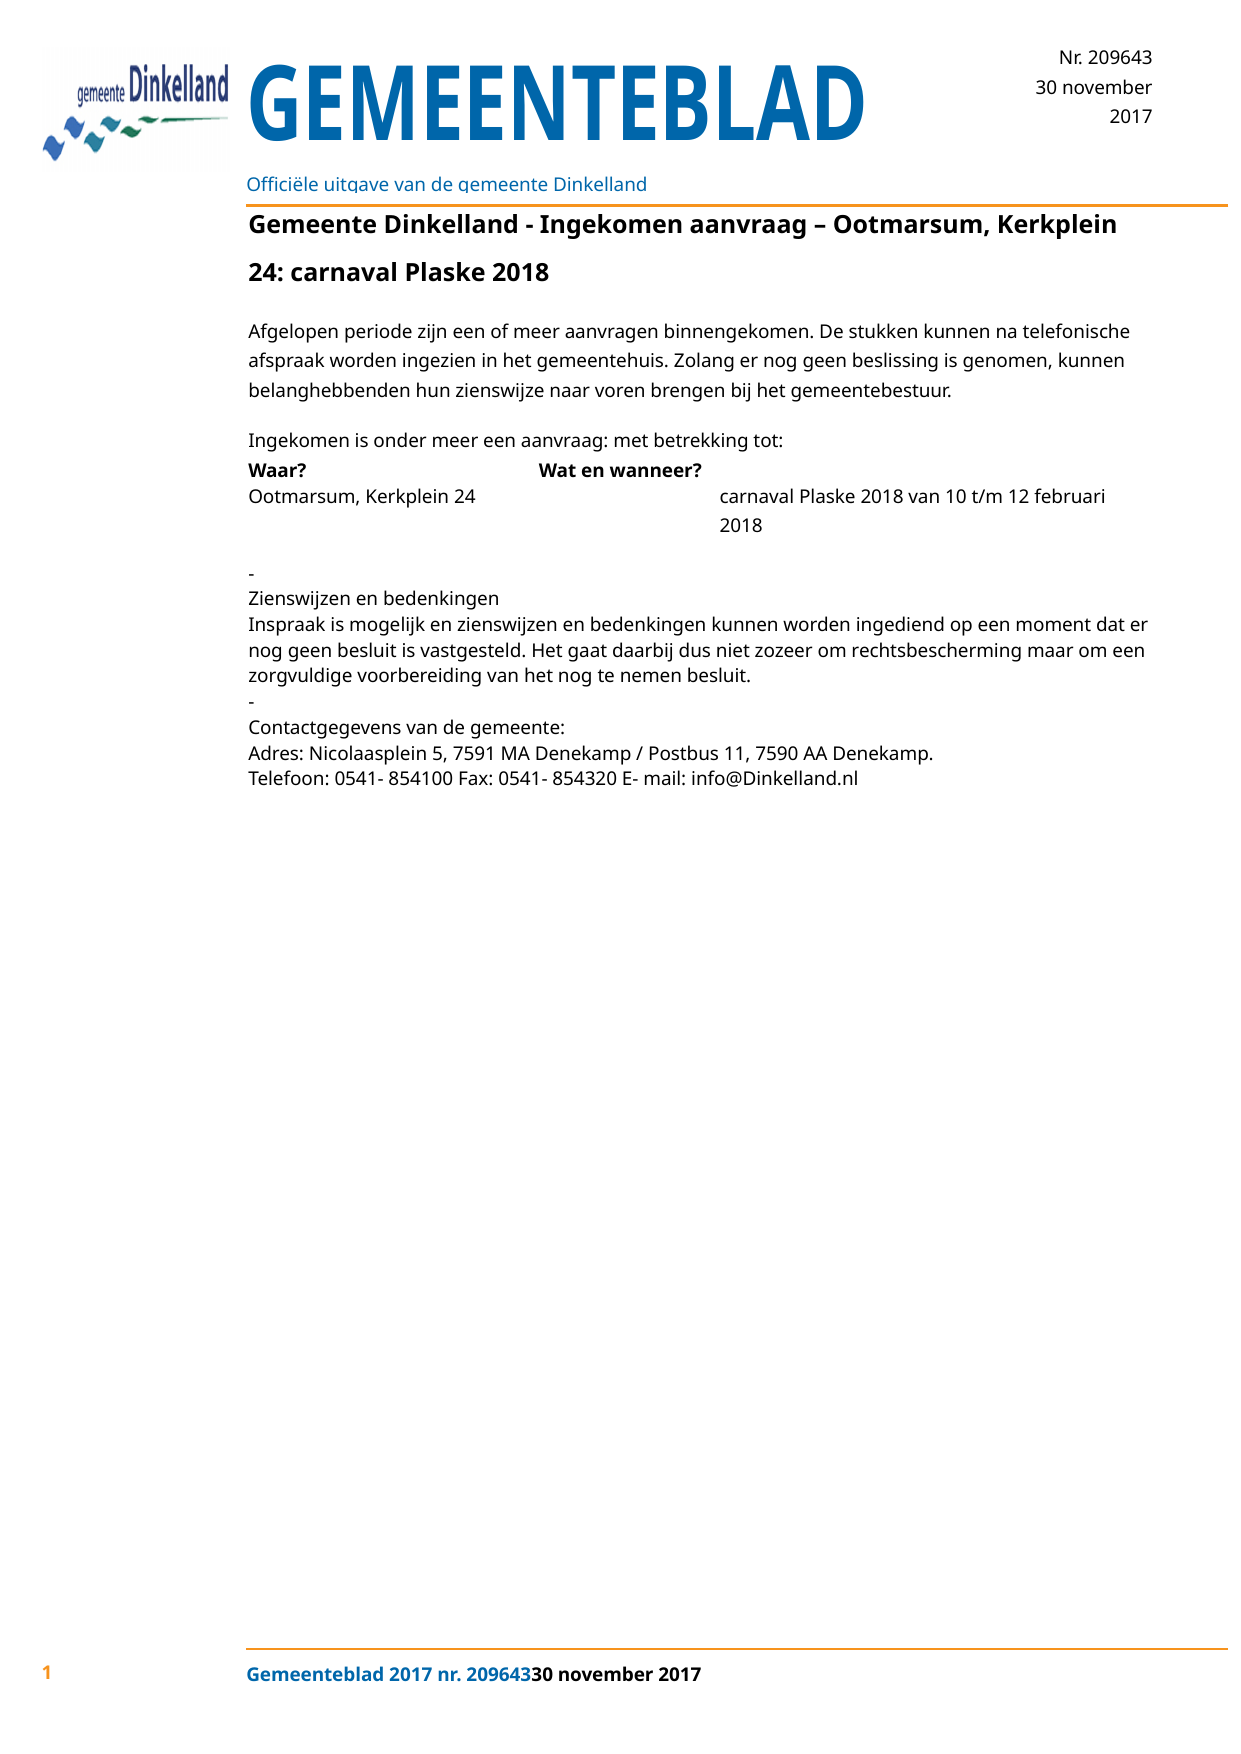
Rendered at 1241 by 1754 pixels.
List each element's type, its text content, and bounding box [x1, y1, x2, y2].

text Telefoon: 0541- 854100 Fax: 0541- 854320 E- mail: info@Dinkelland.nl [248, 766, 1152, 791]
table_header Wat en wanneer? [539, 457, 1152, 483]
picture [41, 47, 231, 172]
table_header Waar? [248, 457, 539, 483]
text - [248, 688, 1152, 714]
table_cell carnaval Plaske 2018 van 10 t/m 12 februari 2018 [719, 483, 1152, 538]
table_cell Ootmarsum, Kerkplein 24 [248, 483, 719, 538]
text Contactgegevens van de gemeente: [248, 714, 1152, 740]
text Inspraak is mogelijk en zienswijzen en bedenkingen kunnen worden ingediend op een moment dat er nog geen besluit is vastgesteld. Het gaat daarbij dus niet zozeer om rechtsbescherming maar om een zorgvuldige voorbereiding van het nog te nemen besluit. [248, 611, 1152, 688]
text Zienswijzen en bedenkingen [248, 585, 1152, 611]
text Ingekomen is onder meer een aanvraag: met betrekking tot: [248, 427, 1152, 453]
text Gemeente Dinkelland - Ingekomen aanvraag – Ootmarsum, Kerkplein 24: carnaval Plaske 2018 [248, 207, 1152, 288]
text - [248, 560, 1152, 585]
text Afgelopen periode zijn een of meer aanvragen binnengekomen. De stukken kunnen na telefonische afspraak worden ingezien in het gemeentehuis. Zolang er nog geen beslissing is genomen, kunnen belanghebbenden hun zienswijze naar voren brengen bij het gemeentebestuur. [248, 318, 1152, 403]
text Adres: Nicolaasplein 5, 7591 MA Denekamp / Postbus 11, 7590 AA Denekamp. [248, 740, 1152, 766]
